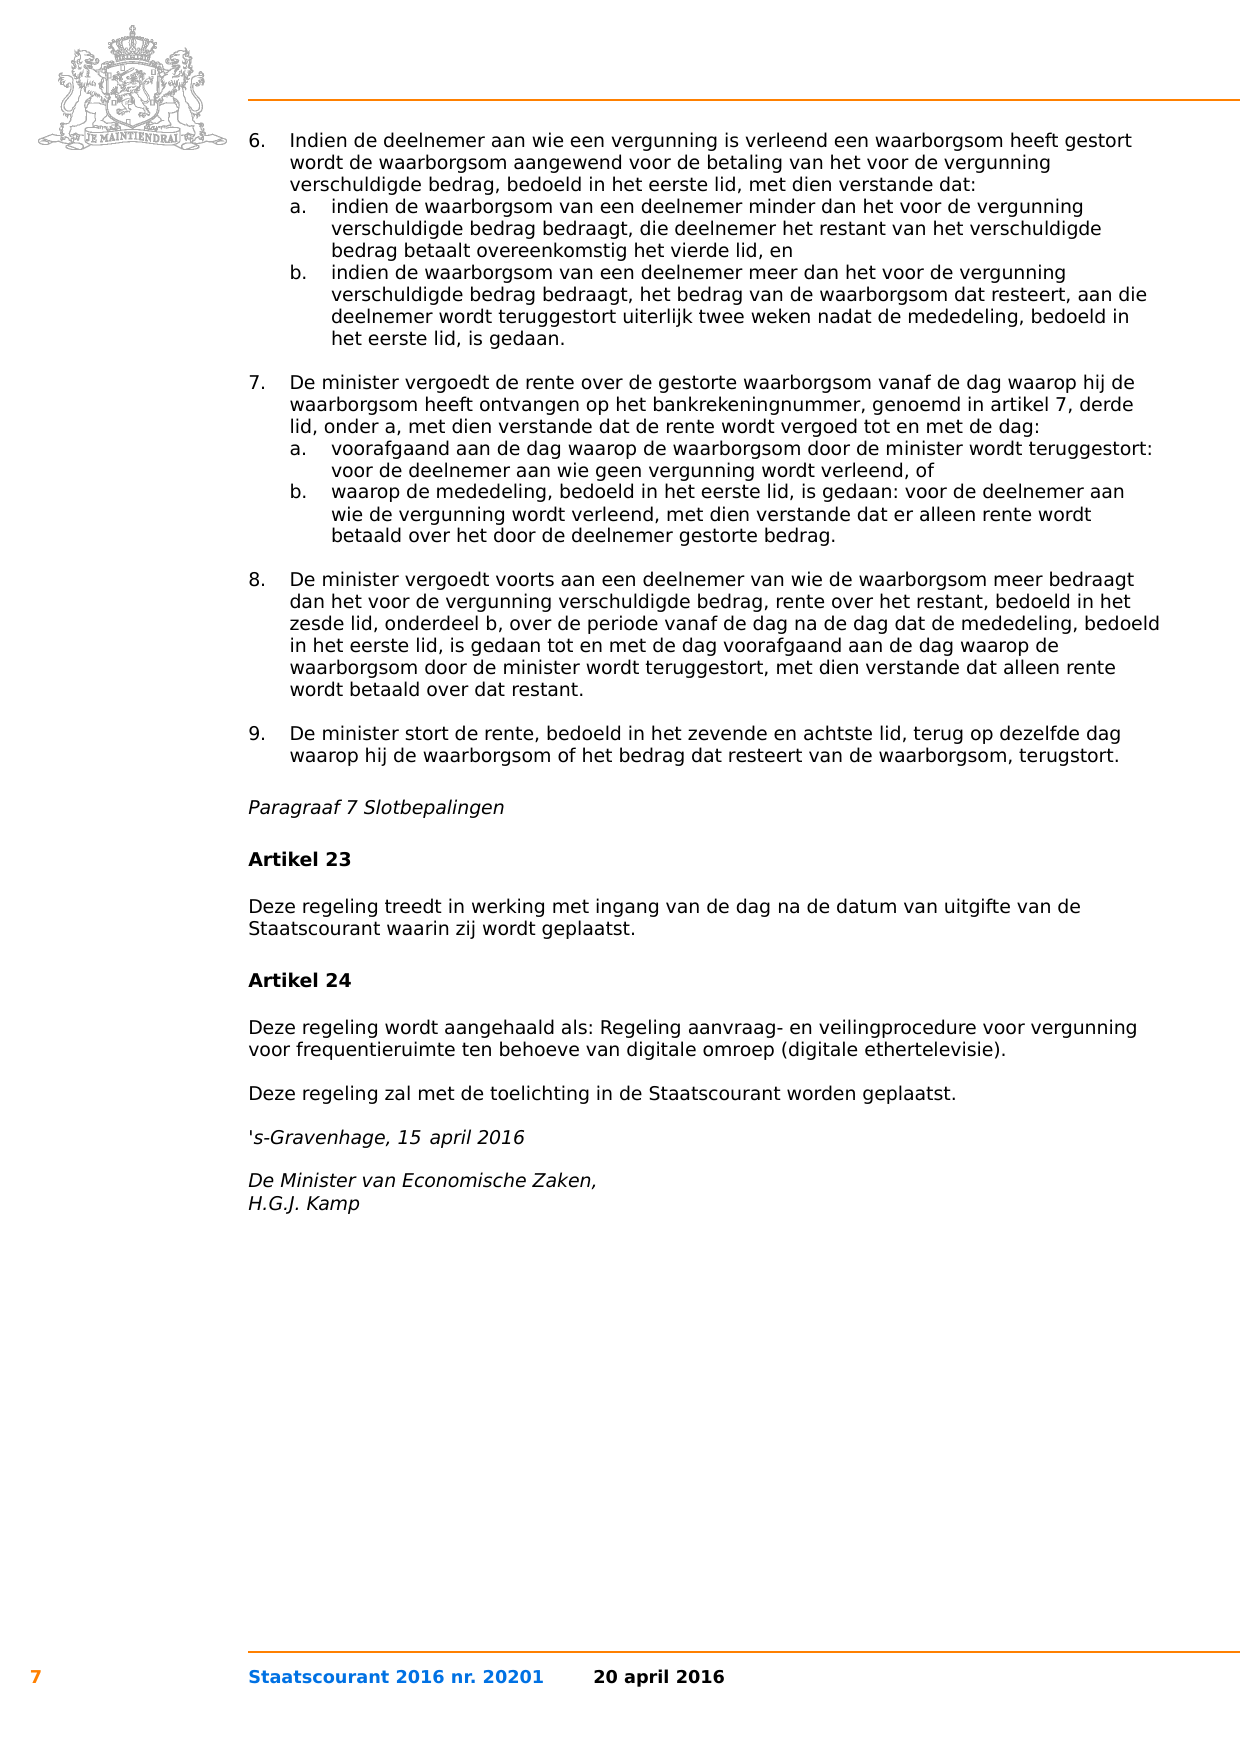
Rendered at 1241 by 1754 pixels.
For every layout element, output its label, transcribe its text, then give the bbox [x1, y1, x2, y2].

text a. voorafgaand aan de dag waarop de waarborgsom door de minister wordt teruggestort: voor de deelnemer aan wie geen vergunning wordt verleend, of [289, 437, 1163, 481]
text 6. Indien de deelnemer aan wie een vergunning is verleend een waarborgsom heeft gestort wordt de waarborgsom aangewend voor de betaling van het voor de vergunning verschuldigde bedrag, bedoeld in het eerste lid, met dien verstande dat: [248, 130, 1163, 196]
text 9. De minister stort de rente, bedoeld in het zevende en achtste lid, terug op dezelfde dag waarop hij de waarborgsom of het bedrag dat resteert van de waarborgsom, terugstort. [248, 723, 1163, 767]
subtitle Artikel 23 [248, 849, 1163, 871]
subtitle Artikel 24 [248, 970, 1163, 992]
text Deze regeling zal met de toelichting in de Staatscourant worden geplaatst. [248, 1083, 1163, 1105]
text Deze regeling wordt aangehaald als: Regeling aanvraag- en veilingprocedure voor vergunning voor frequentieruimte ten behoeve van digitale omroep (digitale ethertelevisie). [248, 1017, 1163, 1061]
text 8. De minister vergoedt voorts aan een deelnemer van wie de waarborgsom meer bedraagt dan het voor de vergunning verschuldigde bedrag, rente over het restant, bedoeld in het zesde lid, onderdeel b, over de periode vanaf de dag na de dag dat de mededeling, bedoeld in het eerste lid, is gedaan tot en met de dag voorafgaand aan de dag waarop de waarborgsom door de minister wordt teruggestort, met dien verstande dat alleen rente wordt betaald over dat restant. [248, 569, 1163, 701]
text De Minister van Economische Zaken, H.G.J. Kamp [248, 1170, 1163, 1214]
text b. waarop de mededeling, bedoeld in het eerste lid, is gedaan: voor de deelnemer aan wie de vergunning wordt verleend, met dien verstande dat er alleen rente wordt betaald over het door de deelnemer gestorte bedrag. [289, 481, 1163, 547]
text a. indien de waarborgsom van een deelnemer minder dan het voor de vergunning verschuldigde bedrag bedraagt, die deelnemer het restant van het verschuldigde bedrag betaalt overeenkomstig het vierde lid, en [289, 196, 1163, 262]
subtitle Paragraaf 7 Slotbepalingen [248, 797, 1163, 819]
text 7. De minister vergoedt de rente over de gestorte waarborgsom vanaf de dag waarop hij de waarborgsom heeft ontvangen op het bankrekeningnummer, genoemd in artikel 7, derde lid, onder a, met dien verstande dat de rente wordt vergoed tot en met de dag: [248, 372, 1163, 437]
text b. indien de waarborgsom van een deelnemer meer dan het voor de vergunning verschuldigde bedrag bedraagt, het bedrag van de waarborgsom dat resteert, aan die deelnemer wordt teruggestort uiterlijk twee weken nadat de mededeling, bedoeld in het eerste lid, is gedaan. [289, 262, 1163, 350]
text 's-Gravenhage, 15 april 2016 [248, 1127, 1163, 1148]
picture [38, 25, 227, 150]
text Deze regeling treedt in werking met ingang van de dag na de datum van uitgifte van de Staatscourant waarin zij wordt geplaatst. [248, 896, 1163, 940]
